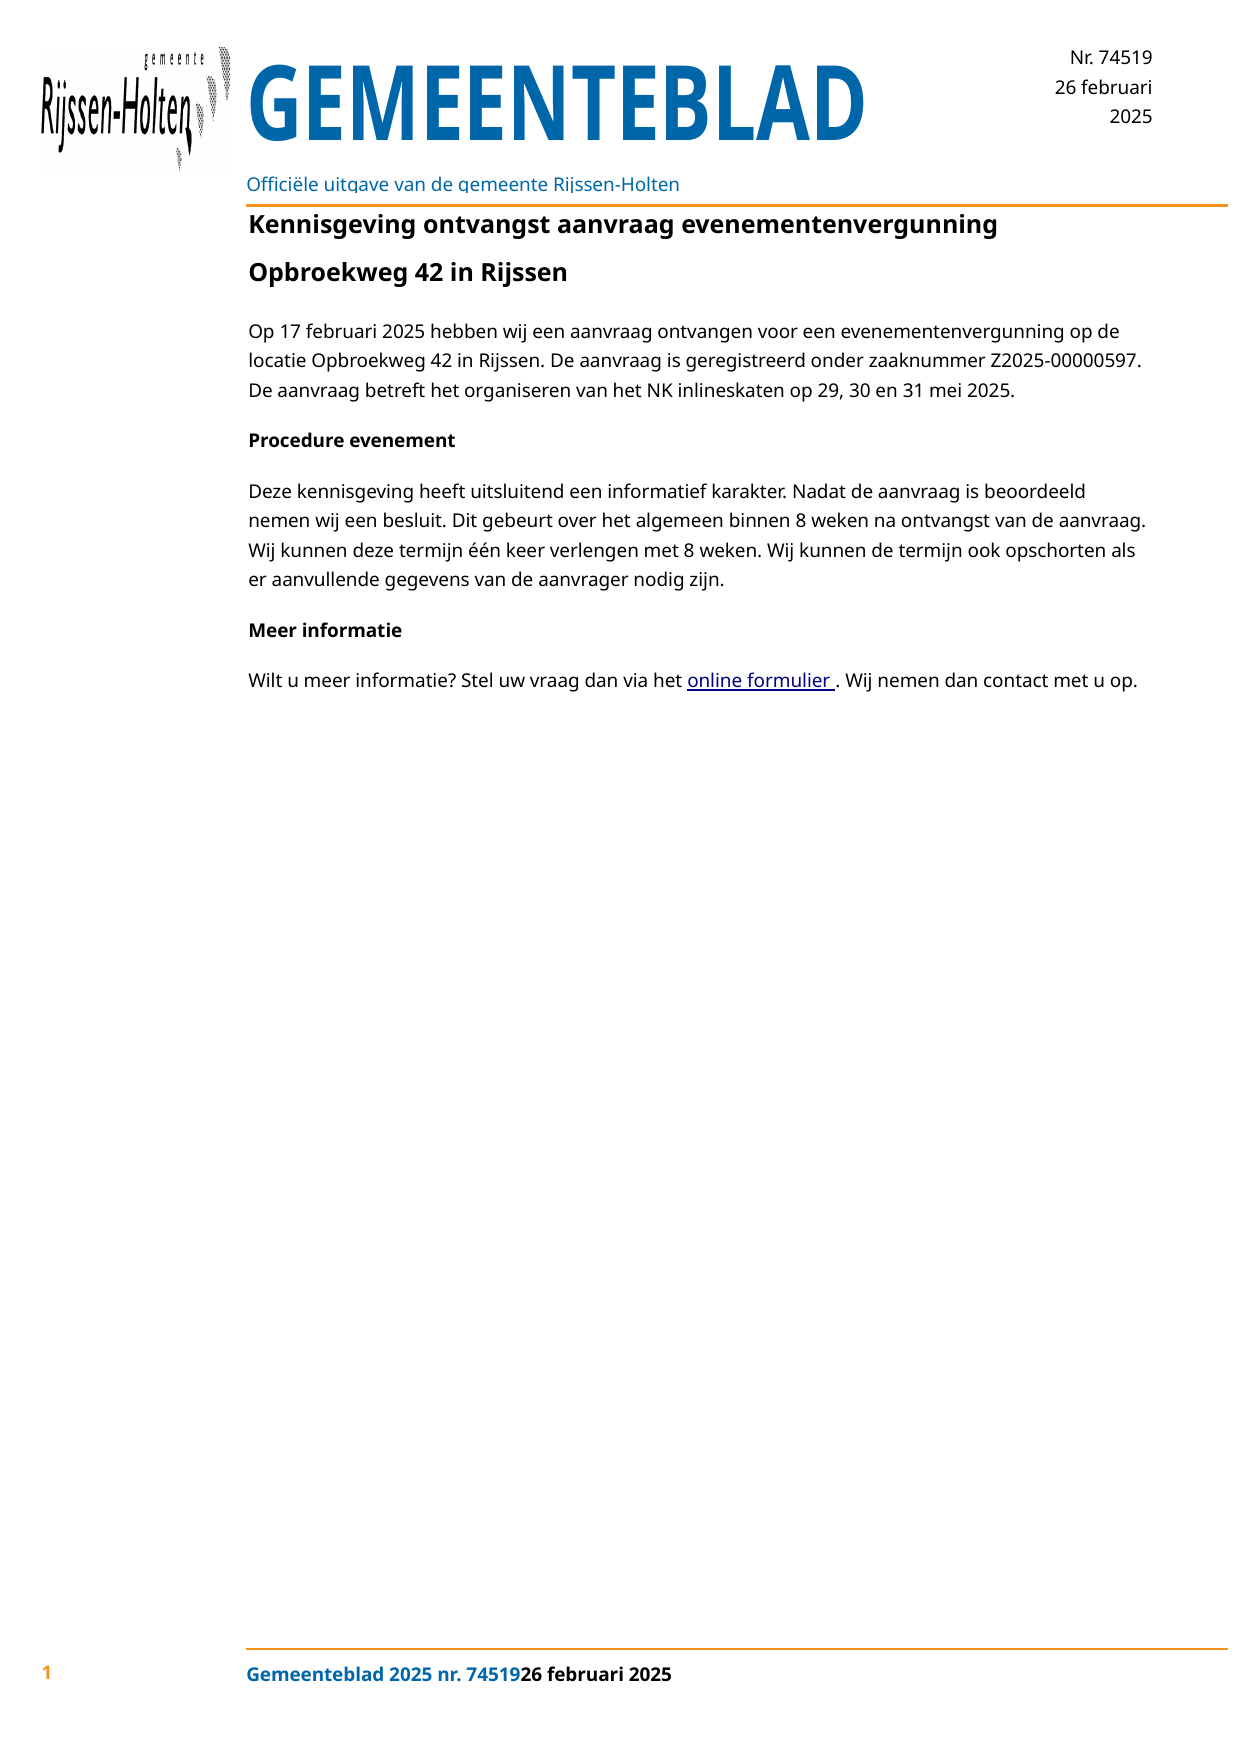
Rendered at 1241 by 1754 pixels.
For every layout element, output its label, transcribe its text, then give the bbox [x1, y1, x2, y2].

text Deze kennisgeving heeft uitsluitend een informatief karakter. Nadat de aanvraag is beoordeeld nemen wij een besluit. Dit gebeurt over het algemeen binnen 8 weken na ontvangst van de aanvraag. Wij kunnen deze termijn één keer verlengen met 8 weken. Wij kunnen de termijn ook opschorten als er aanvullende gegevens van de aanvrager nodig zijn. [248, 478, 1152, 592]
text Procedure evenement [248, 427, 1152, 453]
text Kennisgeving ontvangst aanvraag evenementenvergunning Opbroekweg 42 in Rijssen [248, 207, 1152, 288]
text Op 17 februari 2025 hebben wij een aanvraag ontvangen voor een evenementenvergunning op de locatie Opbroekweg 42 in Rijssen. De aanvraag is geregistreerd onder zaaknummer Z2025-00000597. De aanvraag betreft het organiseren van het NK inlineskaten op 29, 30 en 31 mei 2025. [248, 318, 1152, 403]
picture [41, 47, 231, 172]
text Wilt u meer informatie? Stel uw vraag dan via het online formulier . Wij nemen dan contact met u op. [248, 667, 1152, 693]
text Meer informatie [248, 617, 1152, 643]
